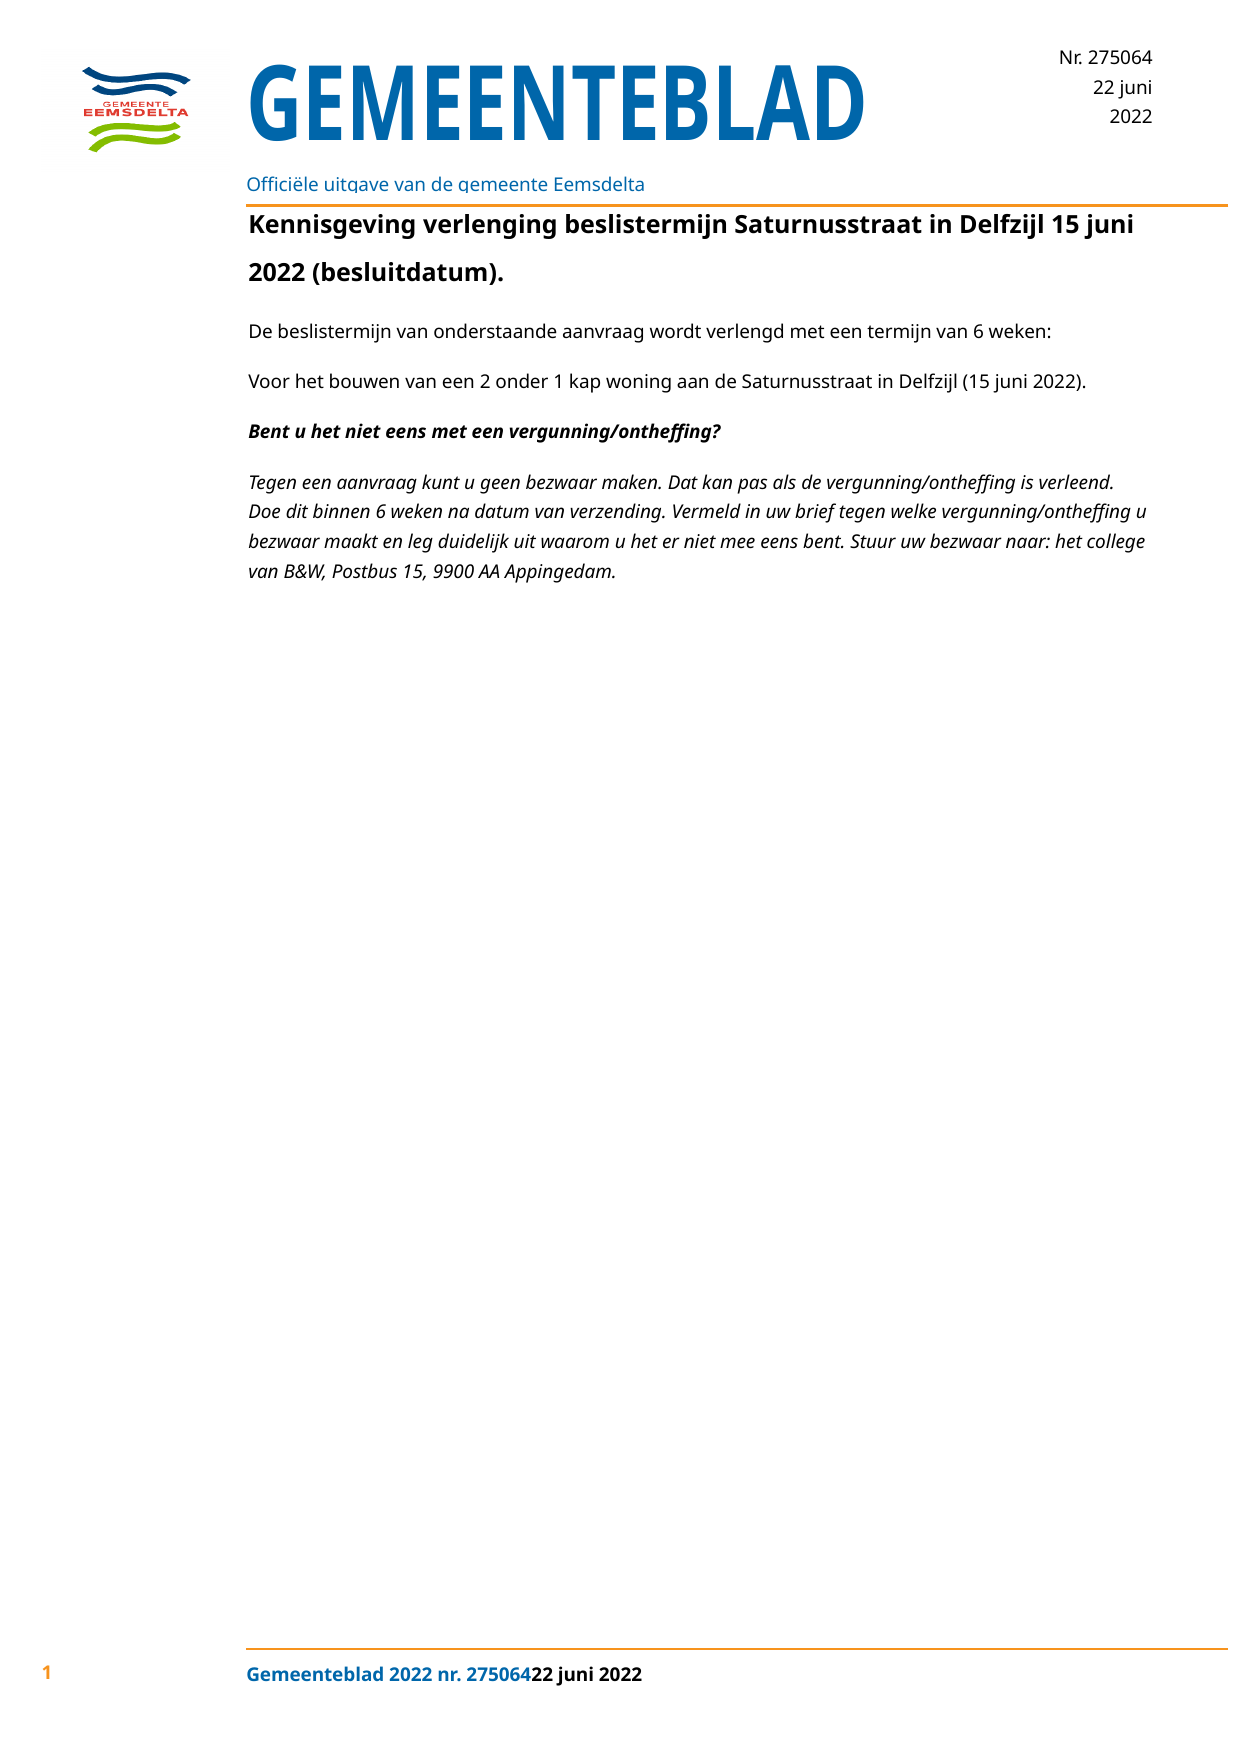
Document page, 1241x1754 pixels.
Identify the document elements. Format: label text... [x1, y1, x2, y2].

text De beslistermijn van onderstaande aanvraag wordt verlengd met een termijn van 6 weken: [248, 318, 1152, 344]
picture [41, 47, 231, 172]
text Kennisgeving verlenging beslistermijn Saturnusstraat in Delfzijl 15 juni 2022 (besluitdatum). [248, 207, 1152, 288]
text Tegen een aanvraag kunt u geen bezwaar maken. Dat kan pas als de vergunning/ontheffing is verleend. Doe dit binnen 6 weken na datum van verzending. Vermeld in uw brief tegen welke vergunning/ontheffing u bezwaar maakt en leg duidelijk uit waarom u het er niet mee eens bent. Stuur uw bezwaar naar: het college van B&W, Postbus 15, 9900 AA Appingedam. [248, 469, 1152, 584]
text Bent u het niet eens met een vergunning/ontheffing? [248, 419, 1152, 444]
text Voor het bouwen van een 2 onder 1 kap woning aan de Saturnusstraat in Delfzijl (15 juni 2022). [248, 368, 1152, 394]
